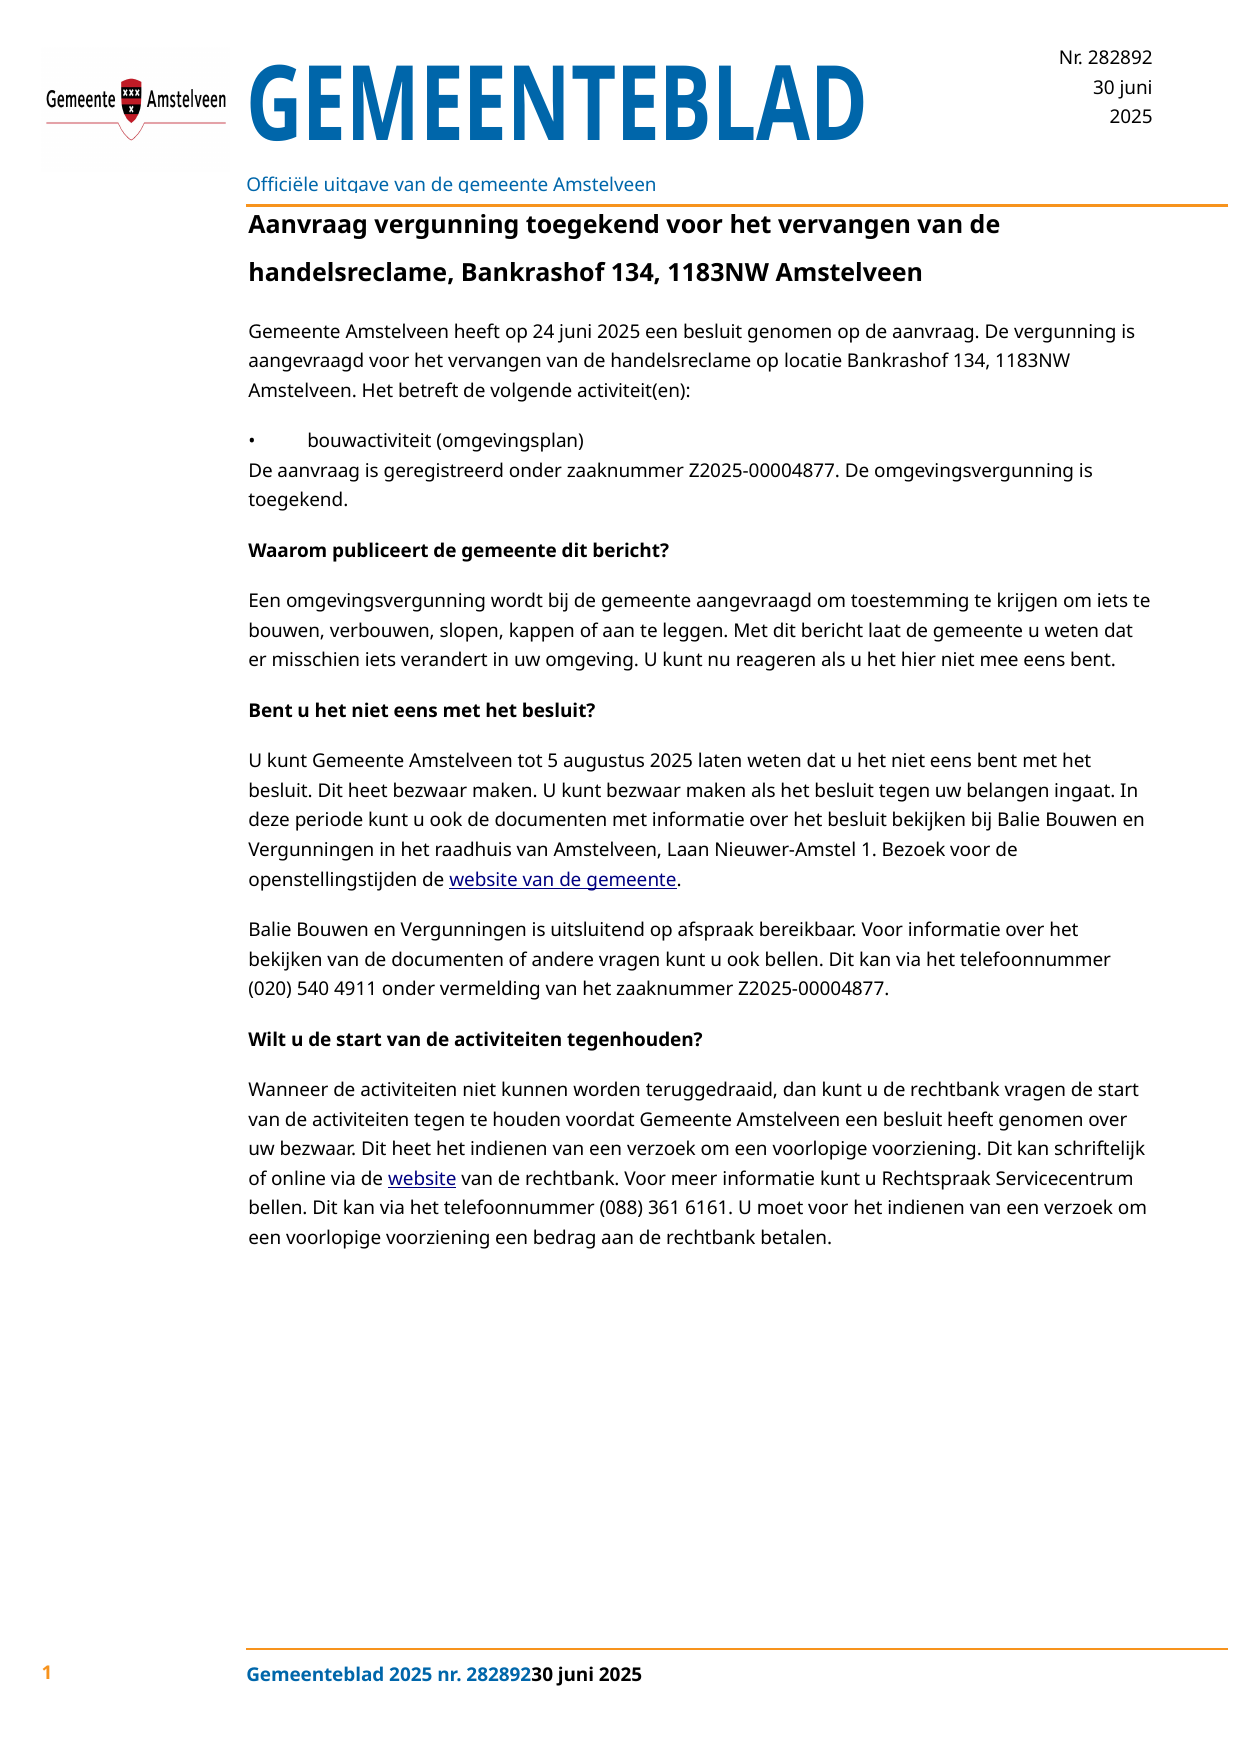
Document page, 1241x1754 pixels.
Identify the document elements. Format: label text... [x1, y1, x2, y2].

picture [41, 47, 231, 172]
list bouwactiviteit (omgevingsplan) [248, 427, 1152, 453]
text Bent u het niet eens met het besluit? [248, 697, 1152, 723]
text Gemeente Amstelveen heeft op 24 juni 2025 een besluit genomen op de aanvraag. De vergunning is aangevraagd voor het vervangen van de handelsreclame op locatie Bankrashof 134, 1183NW Amstelveen. Het betreft de volgende activiteit(en): [248, 318, 1152, 403]
text Wanneer de activiteiten niet kunnen worden teruggedraaid, dan kunt u de rechtbank vragen de start van de activiteiten tegen te houden voordat Gemeente Amstelveen een besluit heeft genomen over uw bezwaar. Dit heet het indienen van een verzoek om een voorlopige voorziening. Dit kan schriftelijk of online via de website van de rechtbank. Voor meer informatie kunt u Rechtspraak Servicecentrum bellen. Dit kan via het telefoonnummer (088) 361 6161. U moet voor het indienen van een verzoek om een voorlopige voorziening een bedrag aan de rechtbank betalen. [248, 1076, 1152, 1250]
text Aanvraag vergunning toegekend voor het vervangen van de handelsreclame, Bankrashof 134, 1183NW Amstelveen [248, 207, 1152, 288]
text U kunt Gemeente Amstelveen tot 5 augustus 2025 laten weten dat u het niet eens bent met het besluit. Dit heet bezwaar maken. U kunt bezwaar maken als het besluit tegen uw belangen ingaat. In deze periode kunt u ook de documenten met informatie over het besluit bekijken bij Balie Bouwen en Vergunningen in het raadhuis van Amstelveen, Laan Nieuwer-Amstel 1. Bezoek voor de openstellingstijden de website van de gemeente. [248, 747, 1152, 892]
text Een omgevingsvergunning wordt bij de gemeente aangevraagd om toestemming te krijgen om iets te bouwen, verbouwen, slopen, kappen of aan te leggen. Met dit bericht laat de gemeente u weten dat er misschien iets verandert in uw omgeving. U kunt nu reageren als u het hier niet mee eens bent. [248, 587, 1152, 672]
text Waarom publiceert de gemeente dit bericht? [248, 537, 1152, 563]
text Balie Bouwen en Vergunningen is uitsluitend op afspraak bereikbaar. Voor informatie over het bekijken van de documenten of andere vragen kunt u ook bellen. Dit kan via het telefoonnummer (020) 540 4911 onder vermelding van het zaaknummer Z2025-00004877. [248, 916, 1152, 1001]
text Wilt u de start van de activiteiten tegenhouden? [248, 1026, 1152, 1052]
text De aanvraag is geregistreerd onder zaaknummer Z2025-00004877. De omgevingsvergunning is toegekend. [248, 457, 1152, 512]
